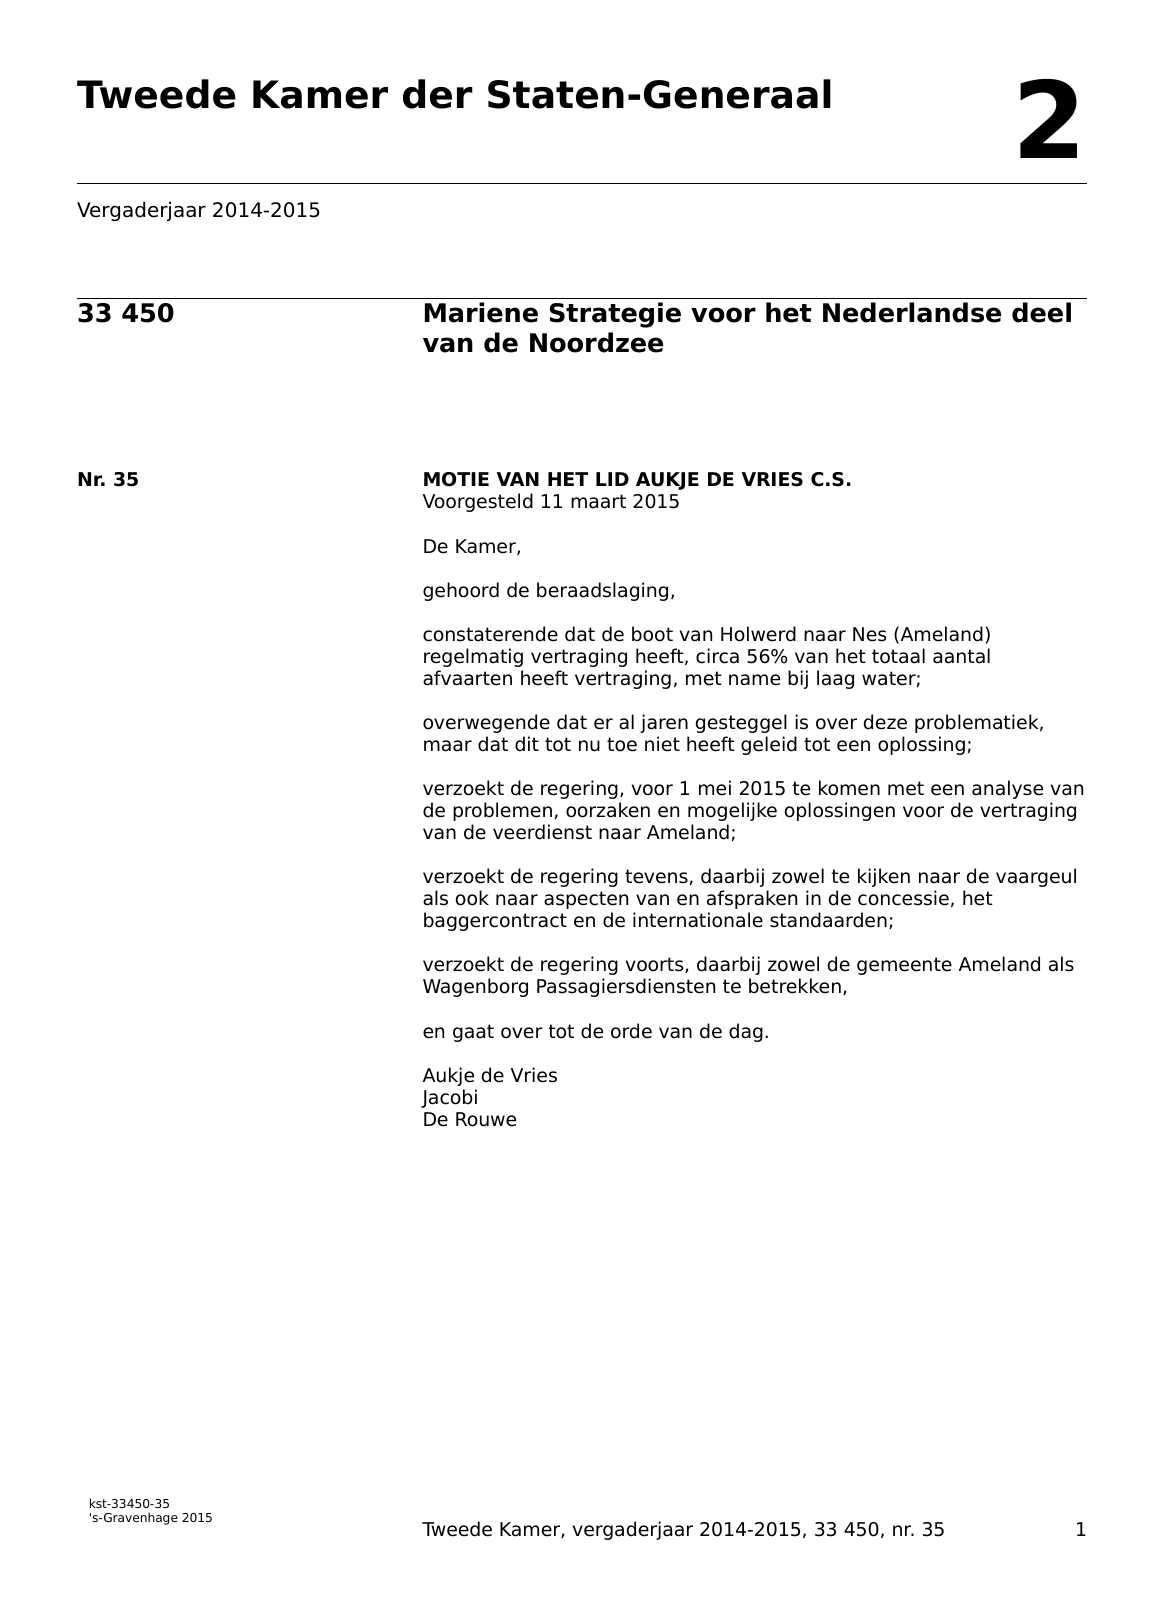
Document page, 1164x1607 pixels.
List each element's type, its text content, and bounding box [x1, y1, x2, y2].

table_header 2 [886, 59, 1087, 183]
text Voorgesteld 11 maart 2015 [422, 491, 1087, 513]
text De Rouwe [422, 1109, 1087, 1131]
text en gaat over tot de orde van de dag. [422, 1021, 1087, 1042]
text gehoord de beraadslaging, [422, 580, 1087, 602]
text Aukje de Vries [422, 1065, 1087, 1087]
text constaterende dat de boot van Holwerd naar Nes (Ameland) regelmatig vertraging heeft, circa 56% van het totaal aantal afvaarten heeft vertraging, met name bij laag water; [422, 624, 1087, 690]
text verzoekt de regering, voor 1 mei 2015 te komen met een analyse van de problemen, oorzaken en mogelijke oplossingen voor de vertraging van de veerdienst naar Ameland; [422, 778, 1087, 844]
text verzoekt de regering voorts, daarbij zowel de gemeente Ameland als Wagenborg Passagiersdiensten te betrekken, [422, 954, 1087, 998]
text 's-Gravenhage 2015 [88, 1511, 323, 1525]
text Jacobi [422, 1087, 1087, 1109]
text overwegende dat er al jaren gesteggel is over deze problematiek, maar dat dit tot nu toe niet heeft geleid tot een oplossing; [422, 712, 1087, 756]
subtitle 33 450 Mariene Strategie voor het Nederlandse deel van de Noordzee [77, 299, 1087, 358]
table_cell Vergaderjaar 2014-2015 [77, 184, 1087, 298]
text verzoekt de regering tevens, daarbij zowel te kijken naar de vaargeul als ook naar aspecten van en afspraken in de concessie, het baggercontract en de internationale standaarden; [422, 866, 1087, 932]
table_header Tweede Kamer der Staten-Generaal [77, 59, 886, 183]
subtitle Nr. 35 MOTIE VAN HET LID AUKJE DE VRIES C.S. [77, 469, 1087, 491]
text kst-33450-35 [88, 1497, 323, 1511]
text De Kamer, [422, 536, 1087, 557]
